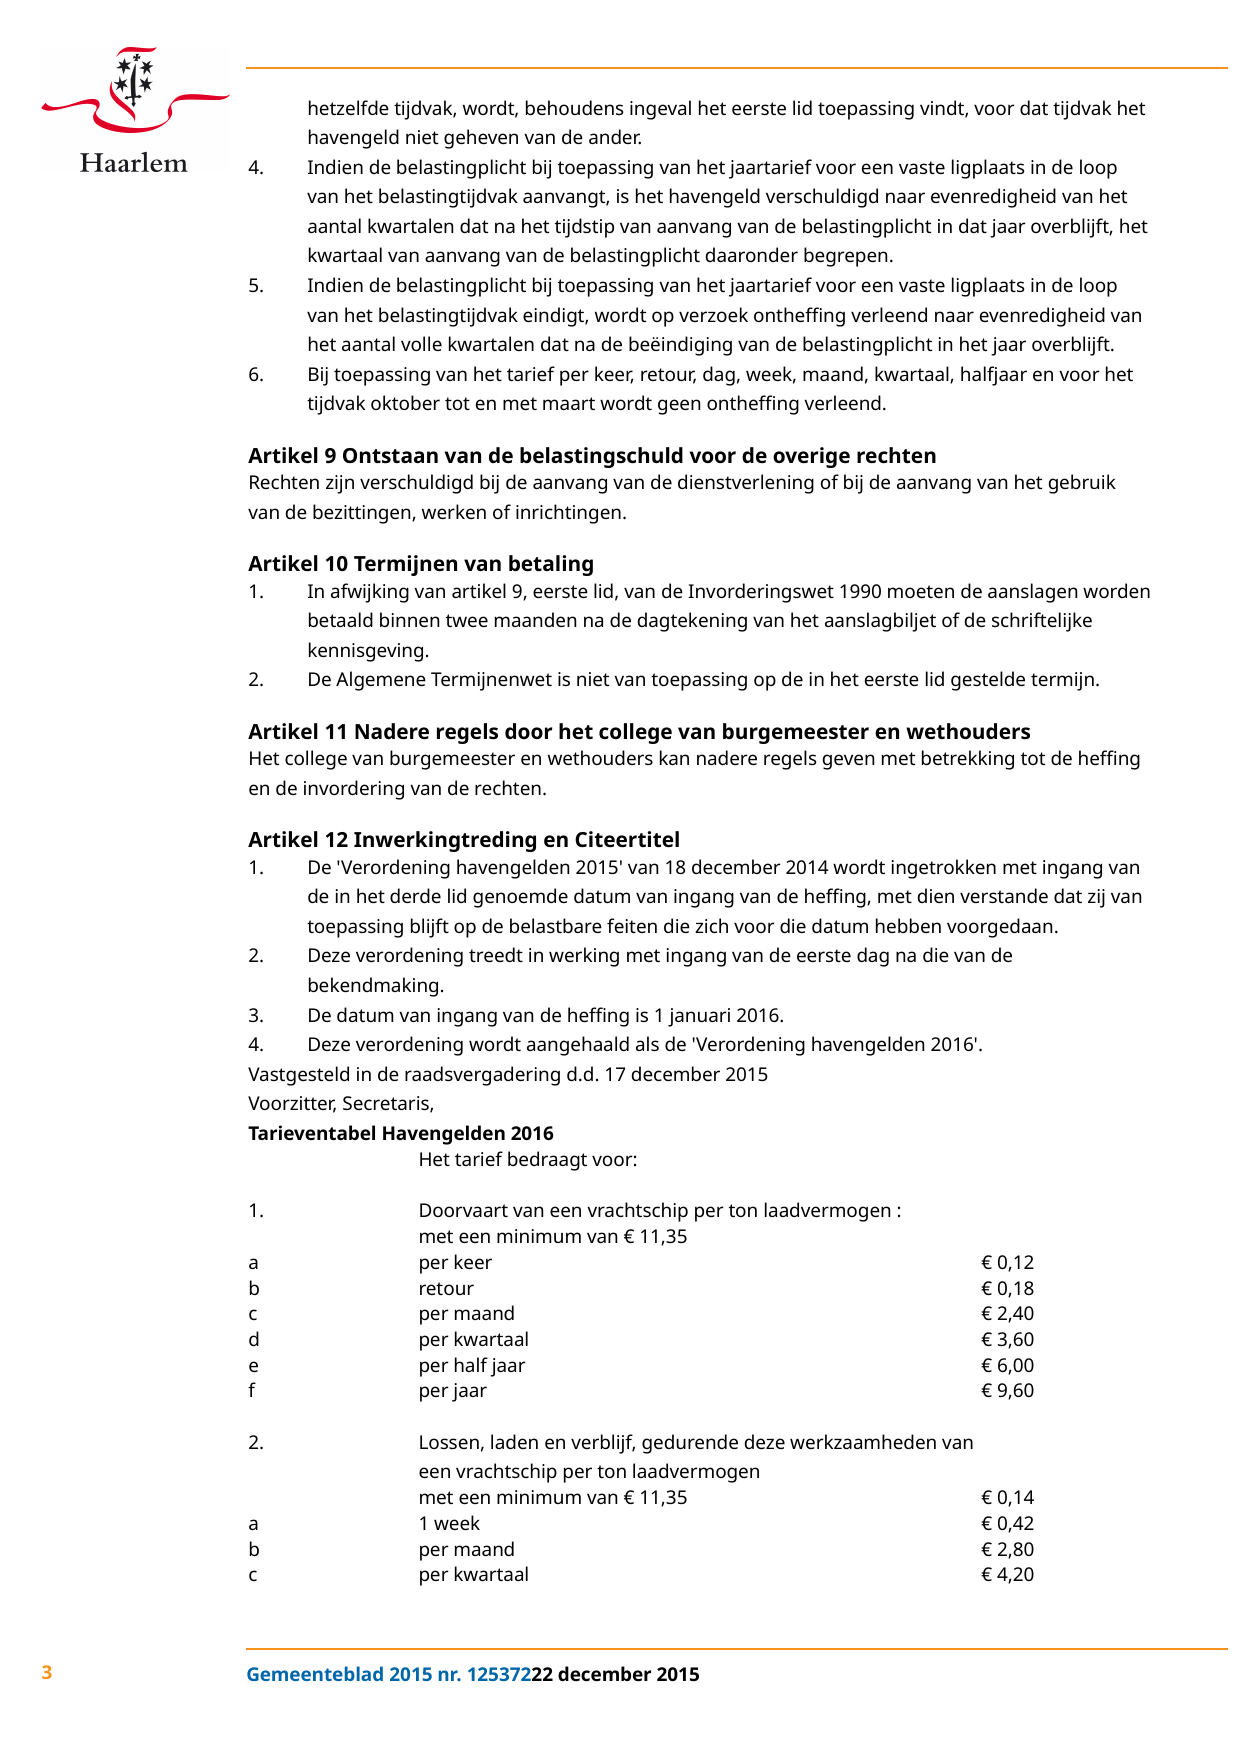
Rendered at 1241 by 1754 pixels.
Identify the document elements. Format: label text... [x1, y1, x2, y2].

table_cell [981, 1172, 1152, 1197]
table_cell c [248, 1562, 418, 1587]
table_cell b [248, 1275, 418, 1300]
table_cell a [248, 1249, 418, 1275]
table_cell [981, 1223, 1152, 1249]
table_header [981, 1120, 1152, 1146]
table_cell [981, 1146, 1152, 1172]
table_cell per half jaar [418, 1352, 981, 1378]
picture [41, 47, 231, 172]
list In afwijking van artikel 9, eerste lid, van de Invorderingswet 1990 moeten de aanslagen worden betaald binnen twee maanden na de dagtekening van het aanslagbiljet of de schriftelijke kennisgeving. [248, 578, 1152, 663]
table_cell [981, 1403, 1152, 1429]
table_cell per kwartaal [418, 1562, 981, 1587]
table_cell [248, 1484, 418, 1510]
table_cell per maand [418, 1536, 981, 1562]
table_cell € 6,00 [981, 1352, 1152, 1378]
list Deze verordening treedt in werking met ingang van de eerste dag na die van de bekendmaking. [248, 943, 1152, 998]
table_cell € 0,12 [981, 1249, 1152, 1275]
table_cell € 2,40 [981, 1300, 1152, 1326]
text Artikel 9 Ontstaan van de belastingschuld voor de overige rechten [248, 441, 1152, 469]
text Artikel 10 Termijnen van betaling [248, 549, 1152, 578]
table_cell per kwartaal [418, 1326, 981, 1352]
text Vastgesteld in de raadsvergadering d.d. 17 december 2015 [248, 1061, 1152, 1087]
table_cell [248, 1223, 418, 1249]
table_cell per keer [418, 1249, 981, 1275]
table_cell [981, 1198, 1152, 1223]
table_cell € 0,14 [981, 1484, 1152, 1510]
list Indien de belastingplicht bij toepassing van het jaartarief voor een vaste ligplaats in de loop van het belastingtijdvak eindigt, wordt op verzoek ontheffing verleend naar evenredigheid van het aantal volle kwartalen dat na de beëindiging van de belastingplicht in het jaar overblijft. [248, 272, 1152, 357]
table_cell f [248, 1378, 418, 1403]
text Voorzitter, Secretaris, [248, 1091, 1152, 1116]
table_cell 2. [248, 1429, 418, 1484]
table_header Tarieventabel Havengelden 2016 [248, 1120, 981, 1146]
table_cell € 3,60 [981, 1326, 1152, 1352]
list hetzelfde tijdvak, wordt, behoudens ingeval het eerste lid toepassing vindt, voor dat tijdvak het havengeld niet geheven van de ander. [248, 95, 1152, 150]
table_cell [248, 1172, 418, 1197]
list Bij toepassing van het tarief per keer, retour, dag, week, maand, kwartaal, halfjaar en voor het tijdvak oktober tot en met maart wordt geen ontheffing verleend. [248, 361, 1152, 416]
table_cell e [248, 1352, 418, 1378]
list Indien de belastingplicht bij toepassing van het jaartarief voor een vaste ligplaats in de loop van het belastingtijdvak aanvangt, is het havengeld verschuldigd naar evenredigheid van het aantal kwartalen dat na het tijdstip van aanvang van de belastingplicht in dat jaar overblijft, het kwartaal van aanvang van de belastingplicht daaronder begrepen. [248, 154, 1152, 268]
table_cell a [248, 1510, 418, 1536]
table_cell retour [418, 1275, 981, 1300]
table_cell € 0,18 [981, 1275, 1152, 1300]
list De Algemene Termijnenwet is niet van toepassing op de in het eerste lid gestelde termijn. [248, 667, 1152, 692]
table_cell [248, 1146, 418, 1172]
table_cell € 4,20 [981, 1562, 1152, 1587]
table_cell met een minimum van € 11,35 [418, 1484, 981, 1510]
text Artikel 11 Nadere regels door het college van burgemeester en wethouders [248, 717, 1152, 746]
table_cell [418, 1403, 981, 1429]
table_cell c [248, 1300, 418, 1326]
table_cell per maand [418, 1300, 981, 1326]
text Artikel 12 Inwerkingtreding en Citeertitel [248, 826, 1152, 854]
table_cell € 0,42 [981, 1510, 1152, 1536]
table_cell 1. [248, 1198, 418, 1223]
table_cell [418, 1172, 981, 1197]
table_cell € 2,80 [981, 1536, 1152, 1562]
table_cell per jaar [418, 1378, 981, 1403]
table_cell met een minimum van € 11,35 [418, 1223, 981, 1249]
list De 'Verordening havengelden 2015' van 18 december 2014 wordt ingetrokken met ingang van de in het derde lid genoemde datum van ingang van de heffing, met dien verstande dat zij van toepassing blijft op de belastbare feiten die zich voor die datum hebben voorgedaan. [248, 854, 1152, 939]
list De datum van ingang van de heffing is 1 januari 2016. [248, 1002, 1152, 1028]
table_cell € 9,60 [981, 1378, 1152, 1403]
text Rechten zijn verschuldigd bij de aanvang van de dienstverlening of bij de aanvang van het gebruik van de bezittingen, werken of inrichtingen. [248, 469, 1152, 525]
list Deze verordening wordt aangehaald als de 'Verordening havengelden 2016'. [248, 1031, 1152, 1057]
text Het college van burgemeester en wethouders kan nadere regels geven met betrekking tot de heffing en de invordering van de rechten. [248, 746, 1152, 801]
table_cell Het tarief bedraagt voor: [418, 1146, 981, 1172]
table_cell [248, 1403, 418, 1429]
table_cell b [248, 1536, 418, 1562]
table_cell Lossen, laden en verblijf, gedurende deze werkzaamheden van een vrachtschip per ton laadvermogen [418, 1429, 981, 1484]
table_cell d [248, 1326, 418, 1352]
table_cell [981, 1429, 1152, 1484]
table_cell 1 week [418, 1510, 981, 1536]
table_cell Doorvaart van een vrachtschip per ton laadvermogen : [418, 1198, 981, 1223]
